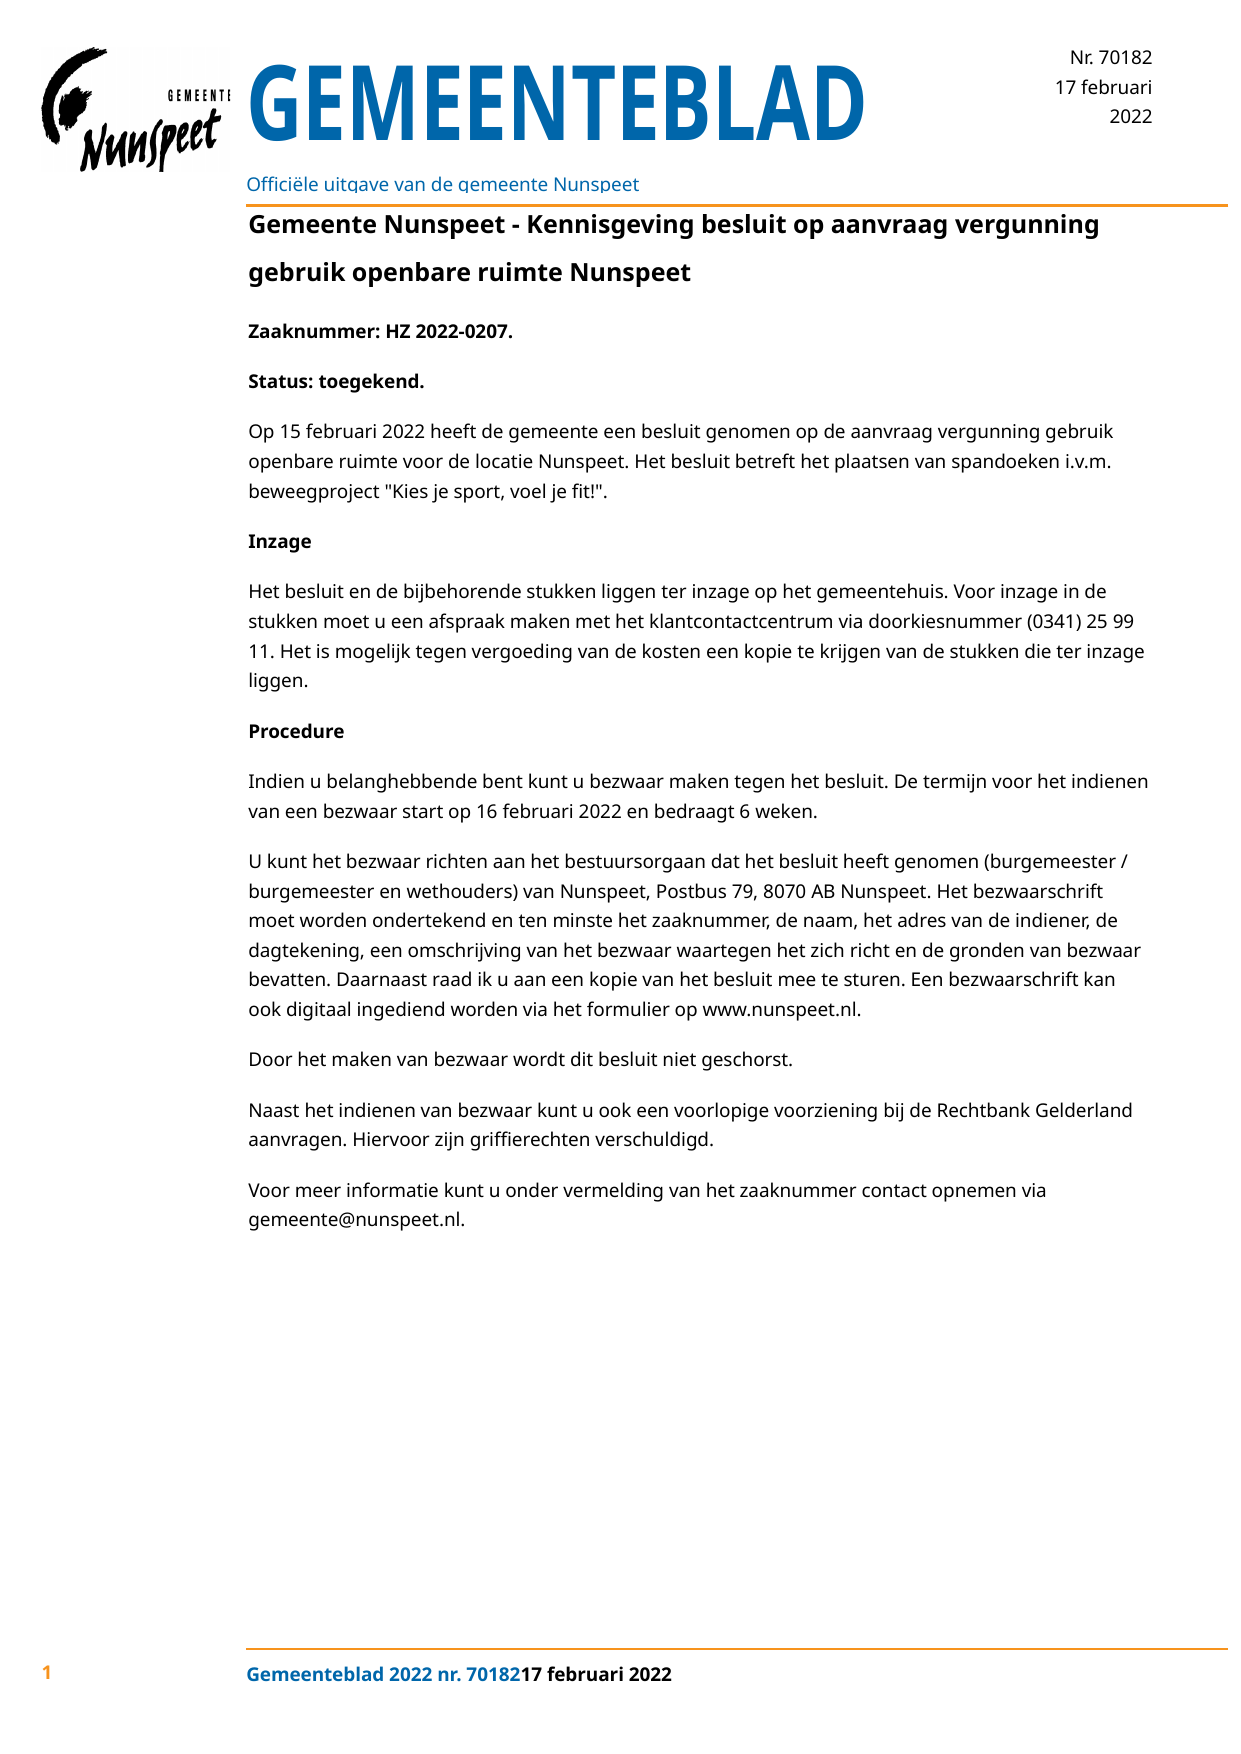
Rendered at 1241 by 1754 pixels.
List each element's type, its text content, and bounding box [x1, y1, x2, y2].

picture [41, 47, 231, 172]
text Voor meer informatie kunt u onder vermelding van het zaaknummer contact opnemen via gemeente@nunspeet.nl. [248, 1177, 1152, 1232]
text Door het maken van bezwaar wordt dit besluit niet geschorst. [248, 1047, 1152, 1072]
text Zaaknummer: HZ 2022-0207. [248, 318, 1152, 344]
text Het besluit en de bijbehorende stukken liggen ter inzage op het gemeentehuis. Voor inzage in de stukken moet u een afspraak maken met het klantcontactcentrum via doorkiesnummer (0341) 25 99 11. Het is mogelijk tegen vergoeding van de kosten een kopie te krijgen van de stukken die ter inzage liggen. [248, 579, 1152, 693]
text Procedure [248, 718, 1152, 744]
text Gemeente Nunspeet - Kennisgeving besluit op aanvraag vergunning gebruik openbare ruimte Nunspeet [248, 207, 1152, 288]
text Op 15 februari 2022 heeft de gemeente een besluit genomen op de aanvraag vergunning gebruik openbare ruimte voor de locatie Nunspeet. Het besluit betreft het plaatsen van spandoeken i.v.m. beweegproject "Kies je sport, voel je fit!". [248, 419, 1152, 504]
text U kunt het bezwaar richten aan het bestuursorgaan dat het besluit heeft genomen (burgemeester / burgemeester en wethouders) van Nunspeet, Postbus 79, 8070 AB Nunspeet. Het bezwaarschrift moet worden ondertekend en ten minste het zaaknummer, de naam, het adres van de indiener, de dagtekening, een omschrijving van het bezwaar waartegen het zich richt en de gronden van bezwaar bevatten. Daarnaast raad ik u aan een kopie van het besluit mee te sturen. Een bezwaarschrift kan ook digitaal ingediend worden via het formulier op www.nunspeet.nl. [248, 848, 1152, 1022]
text Status: toegekend. [248, 368, 1152, 394]
text Inzage [248, 528, 1152, 554]
text Indien u belanghebbende bent kunt u bezwaar maken tegen het besluit. De termijn voor het indienen van een bezwaar start op 16 februari 2022 en bedraagt 6 weken. [248, 768, 1152, 824]
text Naast het indienen van bezwaar kunt u ook een voorlopige voorziening bij de Rechtbank Gelderland aanvragen. Hiervoor zijn griffierechten verschuldigd. [248, 1097, 1152, 1152]
